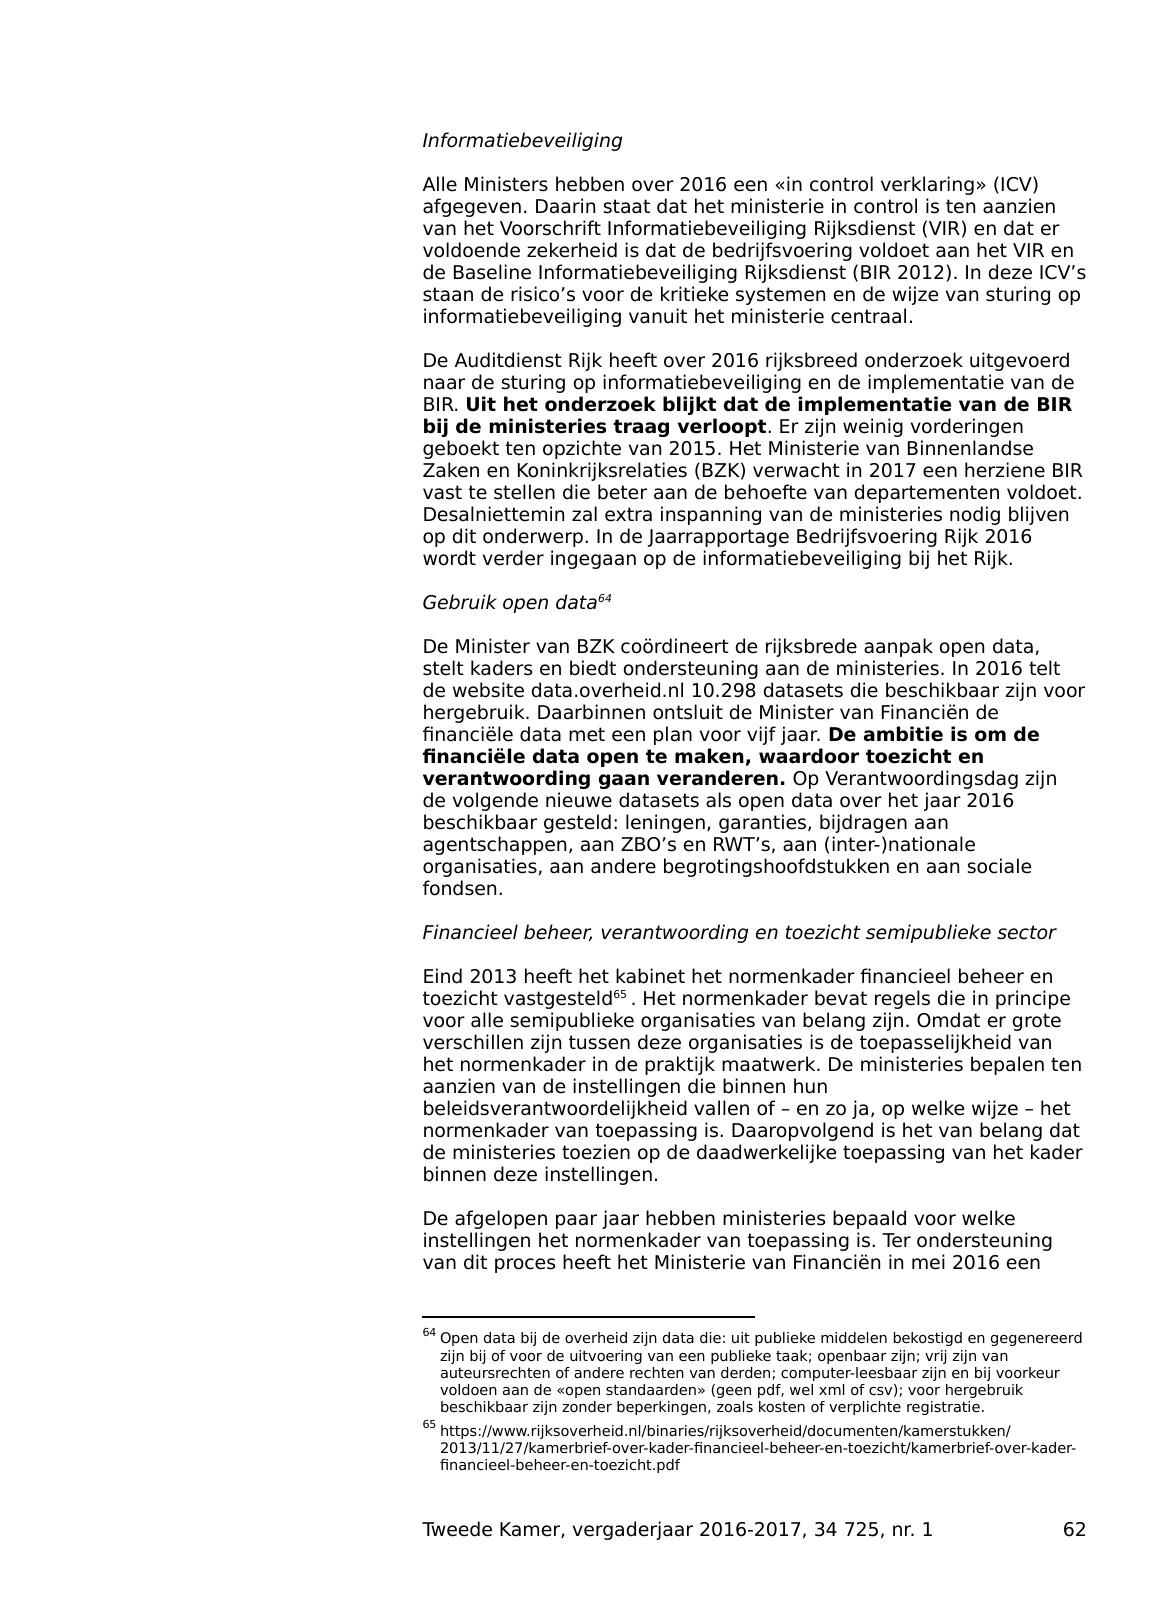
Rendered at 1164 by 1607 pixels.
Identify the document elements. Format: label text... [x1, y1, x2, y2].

subtitle Informatiebeveiliging [422, 130, 1087, 152]
subtitle Financieel beheer, verantwoording en toezicht semipublieke sector [422, 922, 1087, 944]
text Alle Ministers hebben over 2016 een «in control verklaring» (ICV) afgegeven. Daarin staat dat het ministerie in control is ten aanzien van het Voorschrift Informatiebeveiliging Rijksdienst (VIR) en dat er voldoende zekerheid is dat de bedrijfsvoering voldoet aan het VIR en de Baseline Informatiebeveiliging Rijksdienst (BIR 2012). In deze ICV’s staan de risico’s voor de kritieke systemen en de wijze van sturing op informatiebeveiliging vanuit het ministerie centraal. [422, 174, 1087, 328]
text De Auditdienst Rijk heeft over 2016 rijksbreed onderzoek uitgevoerd naar de sturing op informatiebeveiliging en de implementatie van de BIR. Uit het onderzoek blijkt dat de implementatie van de BIR bij de ministeries traag verloopt. Er zijn weinig vorderingen geboekt ten opzichte van 2015. Het Ministerie van Binnenlandse Zaken en Koninkrijksrelaties (BZK) verwacht in 2017 een herziene BIR vast te stellen die beter aan de behoefte van departementen voldoet. Desalniettemin zal extra inspanning van de ministeries nodig blijven op dit onderwerp. In de Jaarrapportage Bedrijfsvoering Rijk 2016 wordt verder ingegaan op de informatiebeveiliging bij het Rijk. [422, 350, 1087, 570]
text Open data bij de overheid zijn data die: uit publieke middelen bekostigd en gegenereerd zijn bij of voor de uitvoering van een publieke taak; openbaar zijn; vrij zijn van auteursrechten of andere rechten van derden; computer-leesbaar zijn en bij voorkeur voldoen aan de «open standaarden» (geen pdf, wel xml of csv); voor hergebruik beschikbaar zijn zonder beperkingen, zoals kosten of verplichte registratie. [422, 1326, 1087, 1416]
text https://www.rijksoverheid.nl/binaries/rijksoverheid/documenten/kamerstukken/2013/11/27/kamerbrief-over-kader-financieel-beheer-en-toezicht/kamerbrief-over-kader-financieel-beheer-en-toezicht.pdf [422, 1418, 1087, 1474]
text De afgelopen paar jaar hebben ministeries bepaald voor welke instellingen het normenkader van toepassing is. Ter ondersteuning van dit proces heeft het Ministerie van Financiën in mei 2016 een [422, 1208, 1087, 1274]
text Eind 2013 heeft het kabinet het normenkader financieel beheer en toezicht vastgesteld. Het normenkader bevat regels die in principe voor alle semipublieke organisaties van belang zijn. Omdat er grote verschillen zijn tussen deze organisaties is de toepasselijkheid van het normenkader in de praktijk maatwerk. De ministeries bepalen ten aanzien van de instellingen die binnen hun beleidsverantwoordelijkheid vallen of – en zo ja, op welke wijze – het normenkader van toepassing is. Daaropvolgend is het van belang dat de ministeries toezien op de daadwerkelijke toepassing van het kader binnen deze instellingen. [422, 966, 1087, 1186]
subtitle Gebruik open data [422, 592, 1087, 614]
text De Minister van BZK coördineert de rijksbrede aanpak open data, stelt kaders en biedt ondersteuning aan de ministeries. In 2016 telt de website data.overheid.nl 10.298 datasets die beschikbaar zijn voor hergebruik. Daarbinnen ontsluit de Minister van Financiën de financiële data met een plan voor vijf jaar. De ambitie is om de financiële data open te maken, waardoor toezicht en verantwoording gaan veranderen. Op Verantwoordingsdag zijn de volgende nieuwe datasets als open data over het jaar 2016 beschikbaar gesteld: leningen, garanties, bijdragen aan agentschappen, aan ZBO’s en RWT’s, aan (inter-)nationale organisaties, aan andere begrotingshoofdstukken en aan sociale fondsen. [422, 636, 1087, 900]
